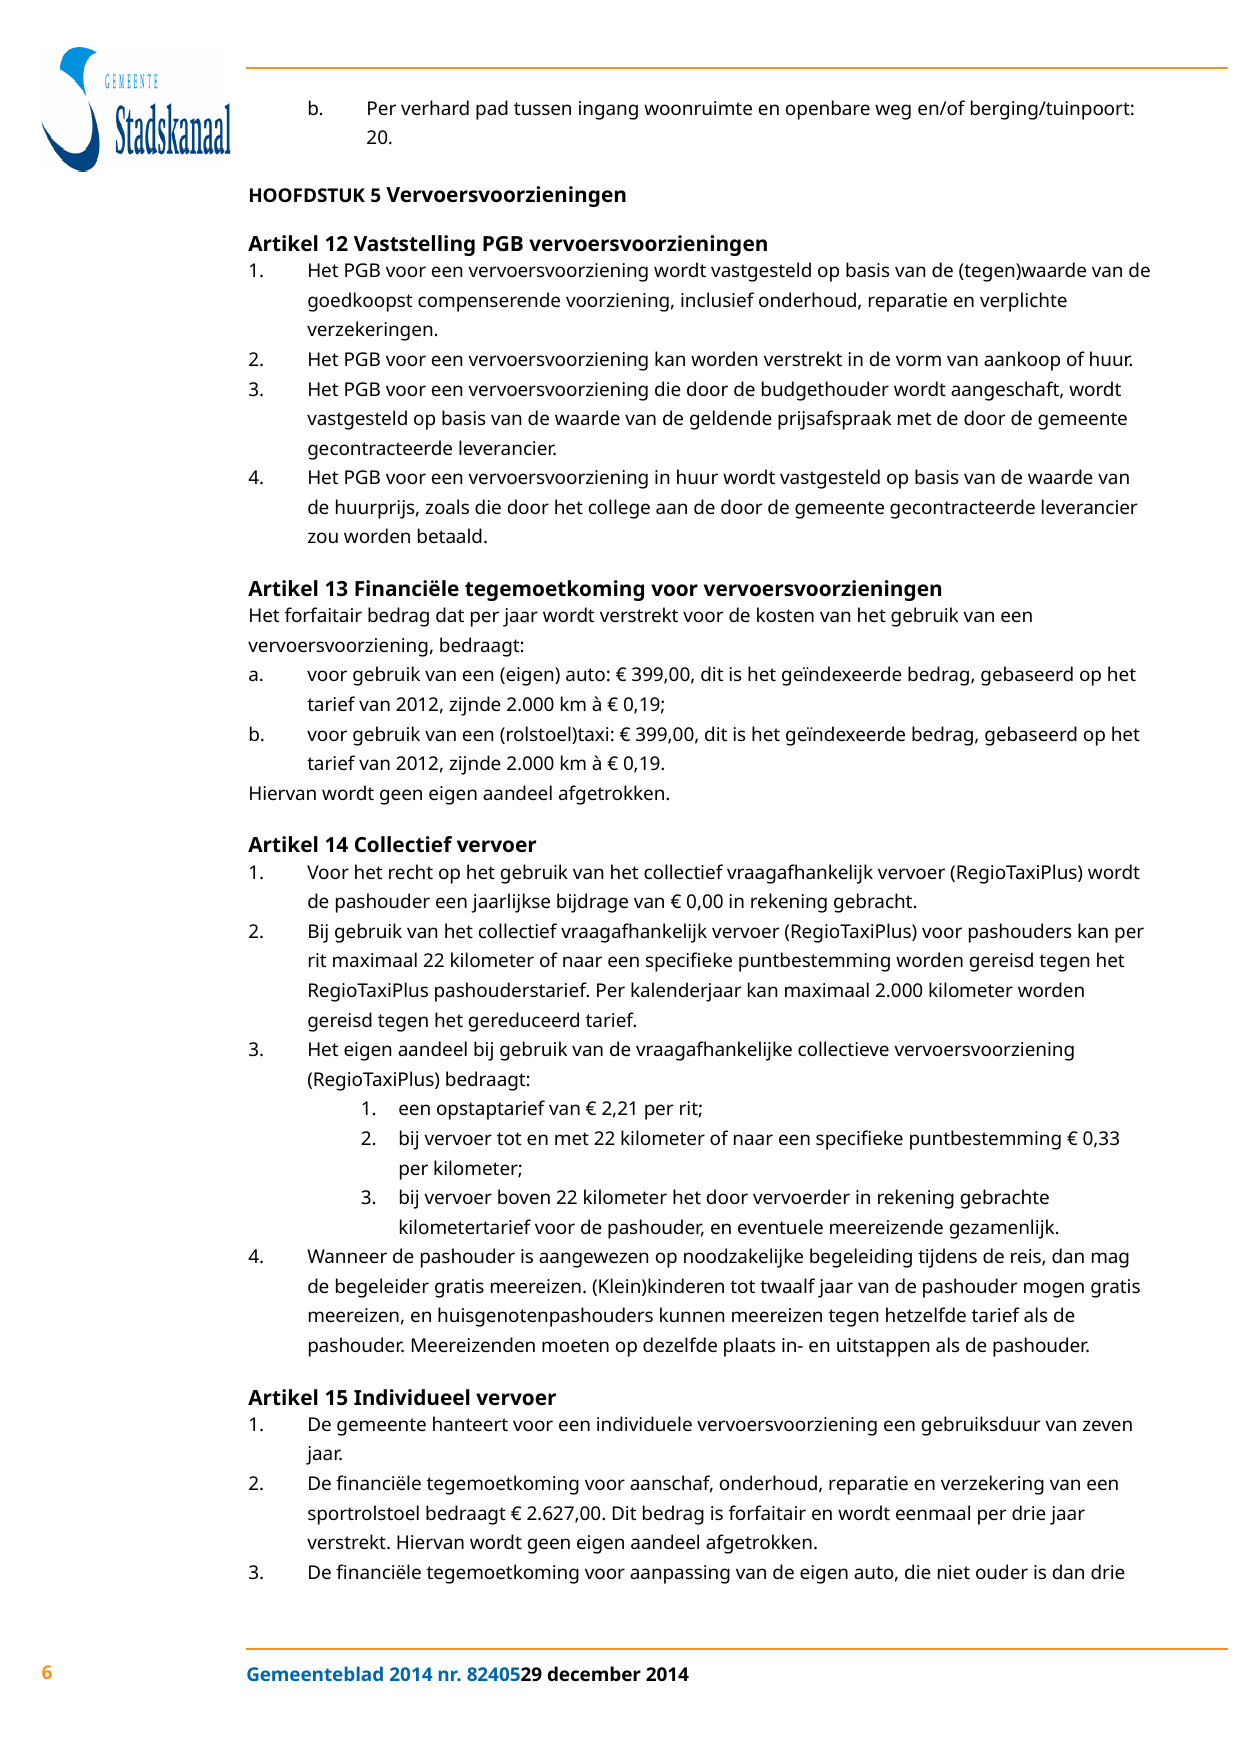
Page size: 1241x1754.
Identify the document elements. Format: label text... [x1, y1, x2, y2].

list Per verhard pad tussen ingang woonruimte en openbare weg en/of berging/tuinpoort: 20. [307, 95, 1152, 150]
list Het PGB voor een vervoersvoorziening kan worden verstrekt in de vorm van aankoop of huur. [248, 346, 1152, 372]
list Het eigen aandeel bij gebruik van de vraagafhankelijke collectieve vervoersvoorziening (RegioTaxiPlus) bedraagt: [248, 1036, 1152, 1092]
text Het forfaitair bedrag dat per jaar wordt verstrekt voor de kosten van het gebruik van een vervoersvoorziening, bedraagt: [248, 602, 1152, 658]
list De financiële tegemoetkoming voor aanpassing van de eigen auto, die niet ouder is dan drie [248, 1559, 1152, 1585]
text Artikel 13 Financiële tegemoetkoming voor vervoersvoorzieningen [248, 574, 1152, 602]
list Wanneer de pashouder is aangewezen op noodzakelijke begeleiding tijdens de reis, dan mag de begeleider gratis meereizen. (Klein)kinderen tot twaalf jaar van de pashouder mogen gratis meereizen, en huisgenotenpashouders kunnen meereizen tegen hetzelfde tarief als de pashouder. Meereizenden moeten op dezelfde plaats in- en uitstappen als de pashouder. [248, 1243, 1152, 1358]
list Bij gebruik van het collectief vraagafhankelijk vervoer (RegioTaxiPlus) voor pashouders kan per rit maximaal 22 kilometer of naar een specifieke puntbestemming worden gereisd tegen het RegioTaxiPlus pashouderstarief. Per kalenderjaar kan maximaal 2.000 kilometer worden gereisd tegen het gereduceerd tarief. [248, 918, 1152, 1032]
list voor gebruik van een (rolstoel)taxi: € 399,00, dit is het geïndexeerde bedrag, gebaseerd op het tarief van 2012, zijnde 2.000 km à € 0,19. [248, 721, 1152, 776]
list Voor het recht op het gebruik van het collectief vraagafhankelijk vervoer (RegioTaxiPlus) wordt de pashouder een jaarlijkse bijdrage van € 0,00 in rekening gebracht. [248, 859, 1152, 914]
text Hiervan wordt geen eigen aandeel afgetrokken. [248, 780, 1152, 806]
text HOOFDSTUK 5 Vervoersvoorzieningen [248, 180, 1152, 208]
text Artikel 15 Individueel vervoer [248, 1383, 1152, 1411]
list voor gebruik van een (eigen) auto: € 399,00, dit is het geïndexeerde bedrag, gebaseerd op het tarief van 2012, zijnde 2.000 km à € 0,19; [248, 662, 1152, 717]
text Artikel 12 Vaststelling PGB vervoersvoorzieningen [248, 229, 1152, 257]
list Het PGB voor een vervoersvoorziening wordt vastgesteld op basis van de (tegen)waarde van de goedkoopst compenserende voorziening, inclusief onderhoud, reparatie en verplichte verzekeringen. [248, 257, 1152, 342]
list bij vervoer boven 22 kilometer het door vervoerder in rekening gebrachte kilometertarief voor de pashouder, en eventuele meereizende gezamenlijk. [361, 1184, 1152, 1239]
list Het PGB voor een vervoersvoorziening die door de budgethouder wordt aangeschaft, wordt vastgesteld op basis van de waarde van de geldende prijsafspraak met de door de gemeente gecontracteerde leverancier. [248, 376, 1152, 461]
list De financiële tegemoetkoming voor aanschaf, onderhoud, reparatie en verzekering van een sportrolstoel bedraagt € 2.627,00. Dit bedrag is forfaitair en wordt eenmaal per drie jaar verstrekt. Hiervan wordt geen eigen aandeel afgetrokken. [248, 1470, 1152, 1555]
text Artikel 14 Collectief vervoer [248, 830, 1152, 859]
list De gemeente hanteert voor een individuele vervoersvoorziening een gebruiksduur van zeven jaar. [248, 1411, 1152, 1466]
picture [41, 47, 231, 172]
list een opstaptarief van € 2,21 per rit; [361, 1096, 1152, 1121]
list bij vervoer tot en met 22 kilometer of naar een specifieke puntbestemming € 0,33 per kilometer; [361, 1125, 1152, 1180]
list Het PGB voor een vervoersvoorziening in huur wordt vastgesteld op basis van de waarde van de huurprijs, zoals die door het college aan de door de gemeente gecontracteerde leverancier zou worden betaald. [248, 464, 1152, 549]
